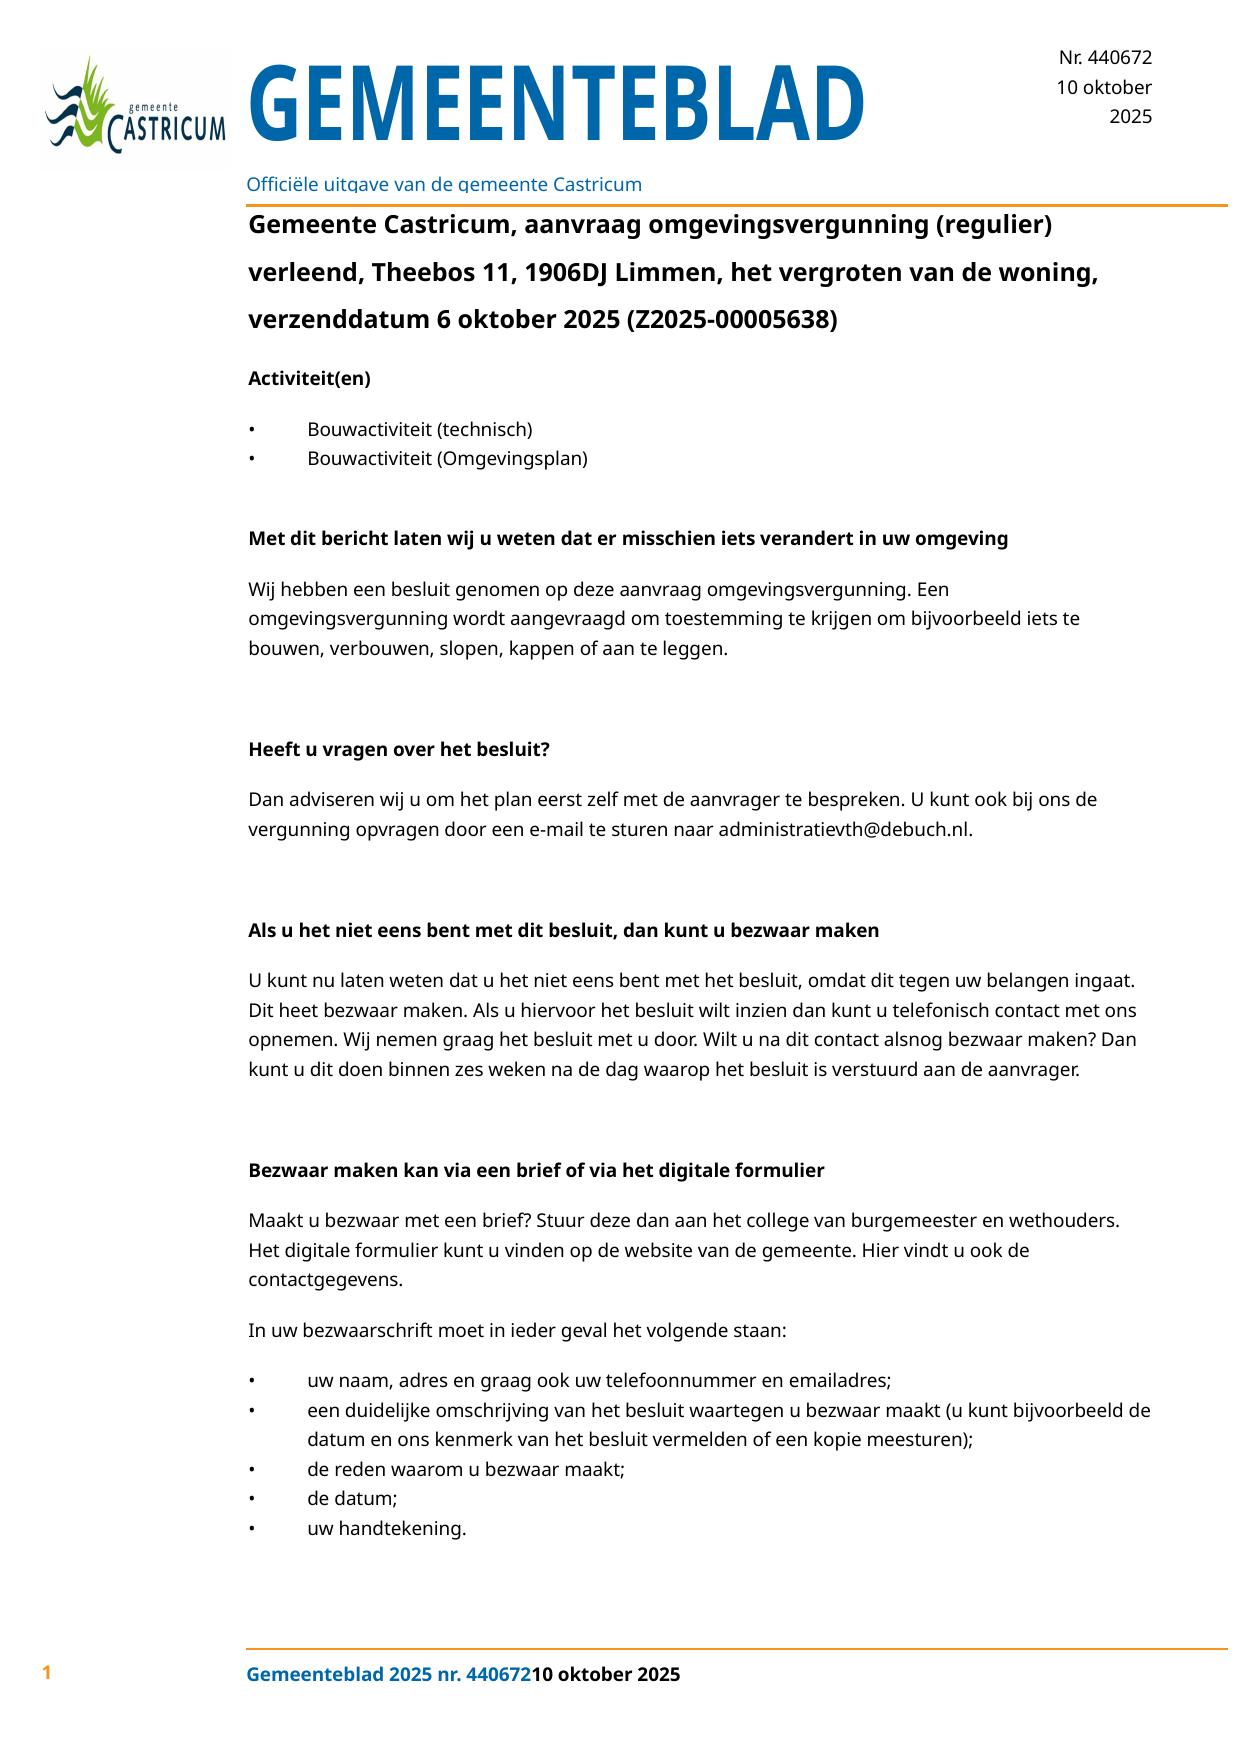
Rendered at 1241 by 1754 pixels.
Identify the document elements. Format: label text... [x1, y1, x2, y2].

list de datum; [248, 1486, 1152, 1511]
list een duidelijke omschrijving van het besluit waartegen u bezwaar maakt (u kunt bijvoorbeeld de datum en ons kenmerk van het besluit vermelden of een kopie meesturen); [248, 1397, 1152, 1452]
text Activiteit(en) [248, 366, 1152, 391]
text U kunt nu laten weten dat u het niet eens bent met het besluit, omdat dit tegen uw belangen ingaat. Dit heet bezwaar maken. Als u hiervoor het besluit wilt inzien dan kunt u telefonisch contact met ons opnemen. Wij nemen graag het besluit met u door. Wilt u na dit contact alsnog bezwaar maken? Dan kunt u dit doen binnen zes weken na de dag waarop het besluit is verstuurd aan de aanvrager. [248, 967, 1152, 1082]
text Maakt u bezwaar met een brief? Stuur deze dan aan het college van burgemeester en wethouders. Het digitale formulier kunt u vinden op de website van de gemeente. Hier vindt u ook de contactgegevens. [248, 1207, 1152, 1292]
text Wij hebben een besluit genomen op deze aanvraag omgevingsvergunning. Een omgevingsvergunning wordt aangevraagd om toestemming te krijgen om bijvoorbeeld iets te bouwen, verbouwen, slopen, kappen of aan te leggen. [248, 576, 1152, 661]
list uw handtekening. [248, 1515, 1152, 1541]
text Gemeente Castricum, aanvraag omgevingsvergunning (regulier) verleend, Theebos 11, 1906DJ Limmen, het vergroten van de woning, verzenddatum 6 oktober 2025 (Z2025-00005638) [248, 207, 1152, 336]
text Dan adviseren wij u om het plan eerst zelf met de aanvrager te bespreken. U kunt ook bij ons de vergunning opvragen door een e-mail te sturen naar administratievth@debuch.nl. [248, 786, 1152, 842]
text In uw bezwaarschrift moet in ieder geval het volgende staan: [248, 1317, 1152, 1342]
text Als u het niet eens bent met dit besluit, dan kunt u bezwaar maken [248, 917, 1152, 942]
text Heeft u vragen over het besluit? [248, 736, 1152, 762]
list Bouwactiviteit (technisch) [248, 416, 1152, 442]
picture [41, 47, 231, 172]
list Bouwactiviteit (Omgevingsplan) [248, 446, 1152, 471]
list de reden waarom u bezwaar maakt; [248, 1456, 1152, 1482]
text Bezwaar maken kan via een brief of via het digitale formulier [248, 1157, 1152, 1182]
text Met dit bericht laten wij u weten dat er misschien iets verandert in uw omgeving [248, 526, 1152, 551]
list uw naam, adres en graag ook uw telefoonnummer en emailadres; [248, 1367, 1152, 1393]
